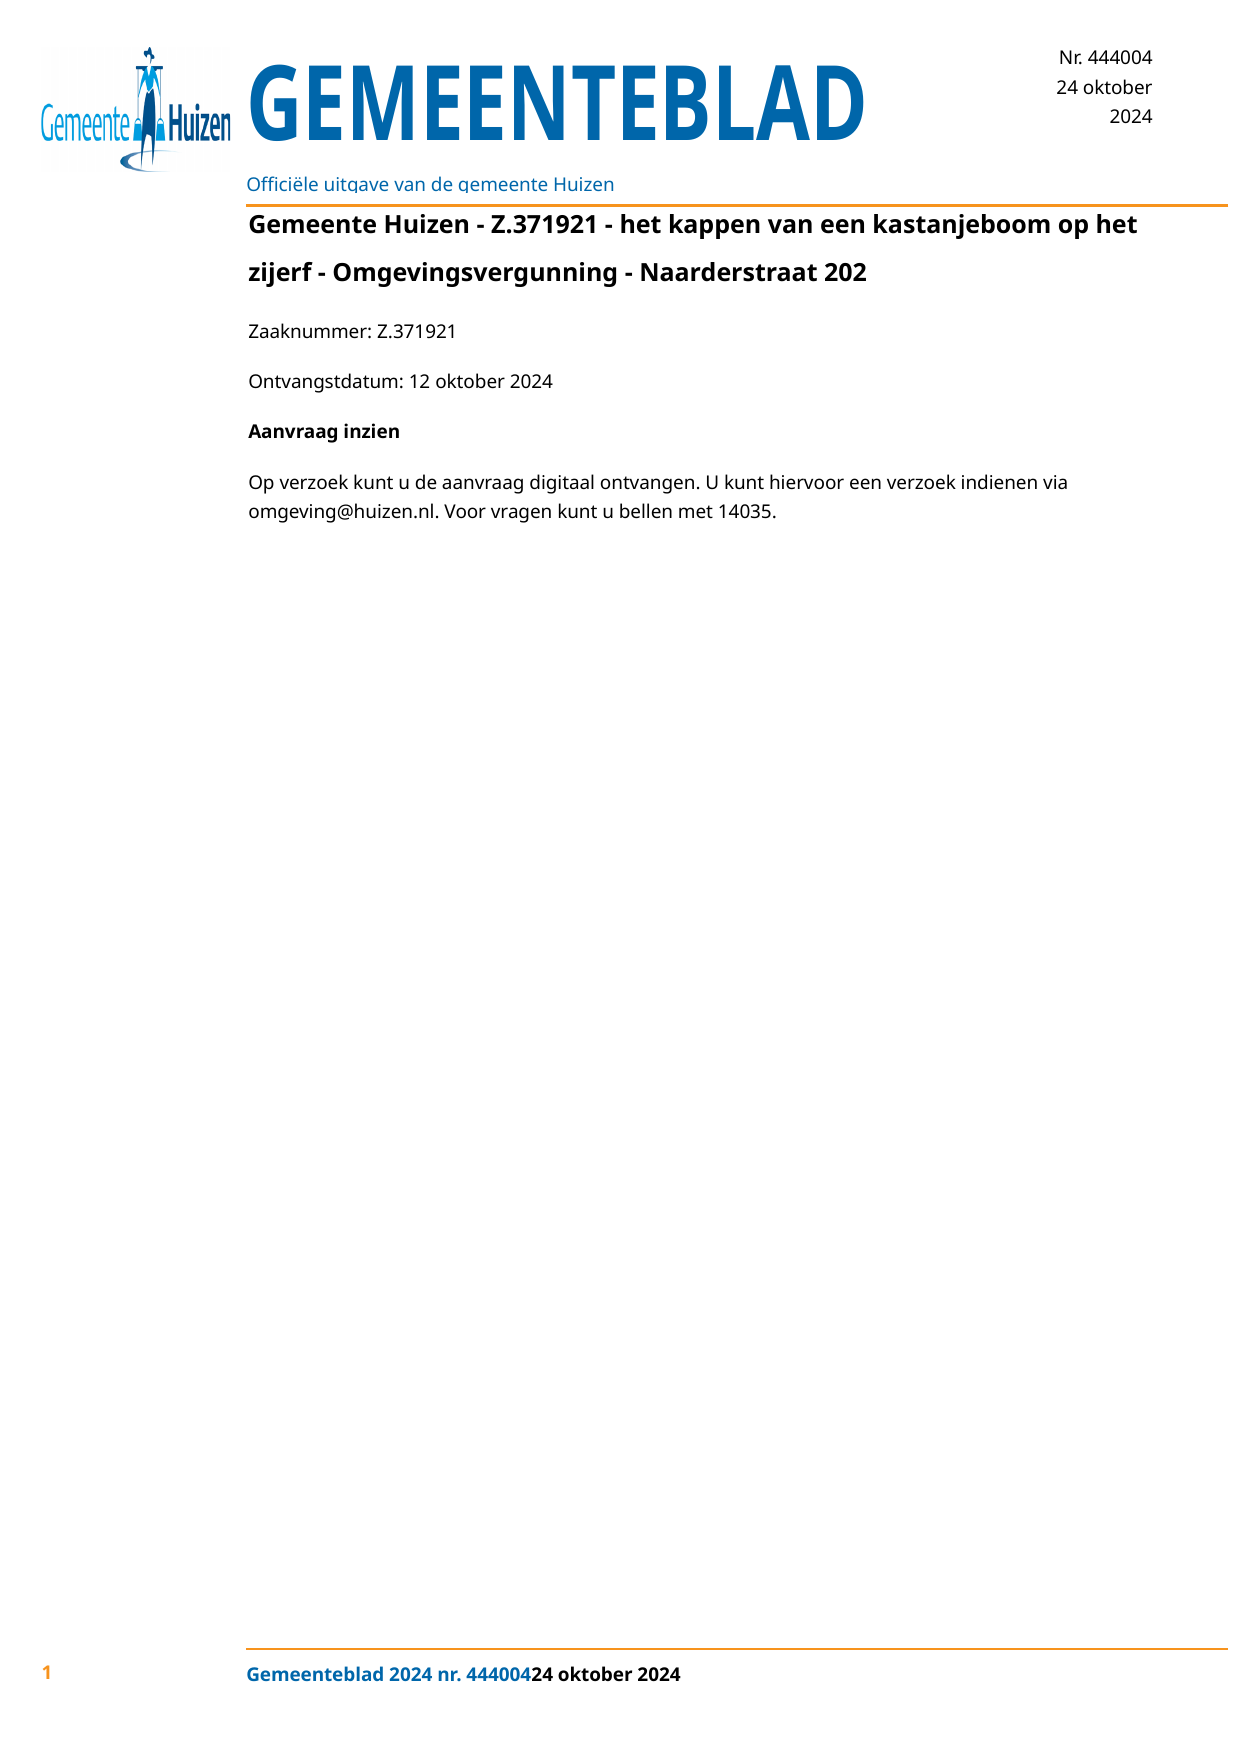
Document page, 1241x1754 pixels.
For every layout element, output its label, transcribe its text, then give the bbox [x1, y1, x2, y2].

text Zaaknummer: Z.371921 [248, 318, 1152, 344]
text Gemeente Huizen - Z.371921 - het kappen van een kastanjeboom op het zijerf - Omgevingsvergunning - Naarderstraat 202 [248, 207, 1152, 288]
picture [41, 47, 231, 172]
text Op verzoek kunt u de aanvraag digitaal ontvangen. U kunt hiervoor een verzoek indienen via omgeving@huizen.nl. Voor vragen kunt u bellen met 14035. [248, 469, 1152, 524]
text Aanvraag inzien [248, 419, 1152, 444]
text Ontvangstdatum: 12 oktober 2024 [248, 368, 1152, 394]
